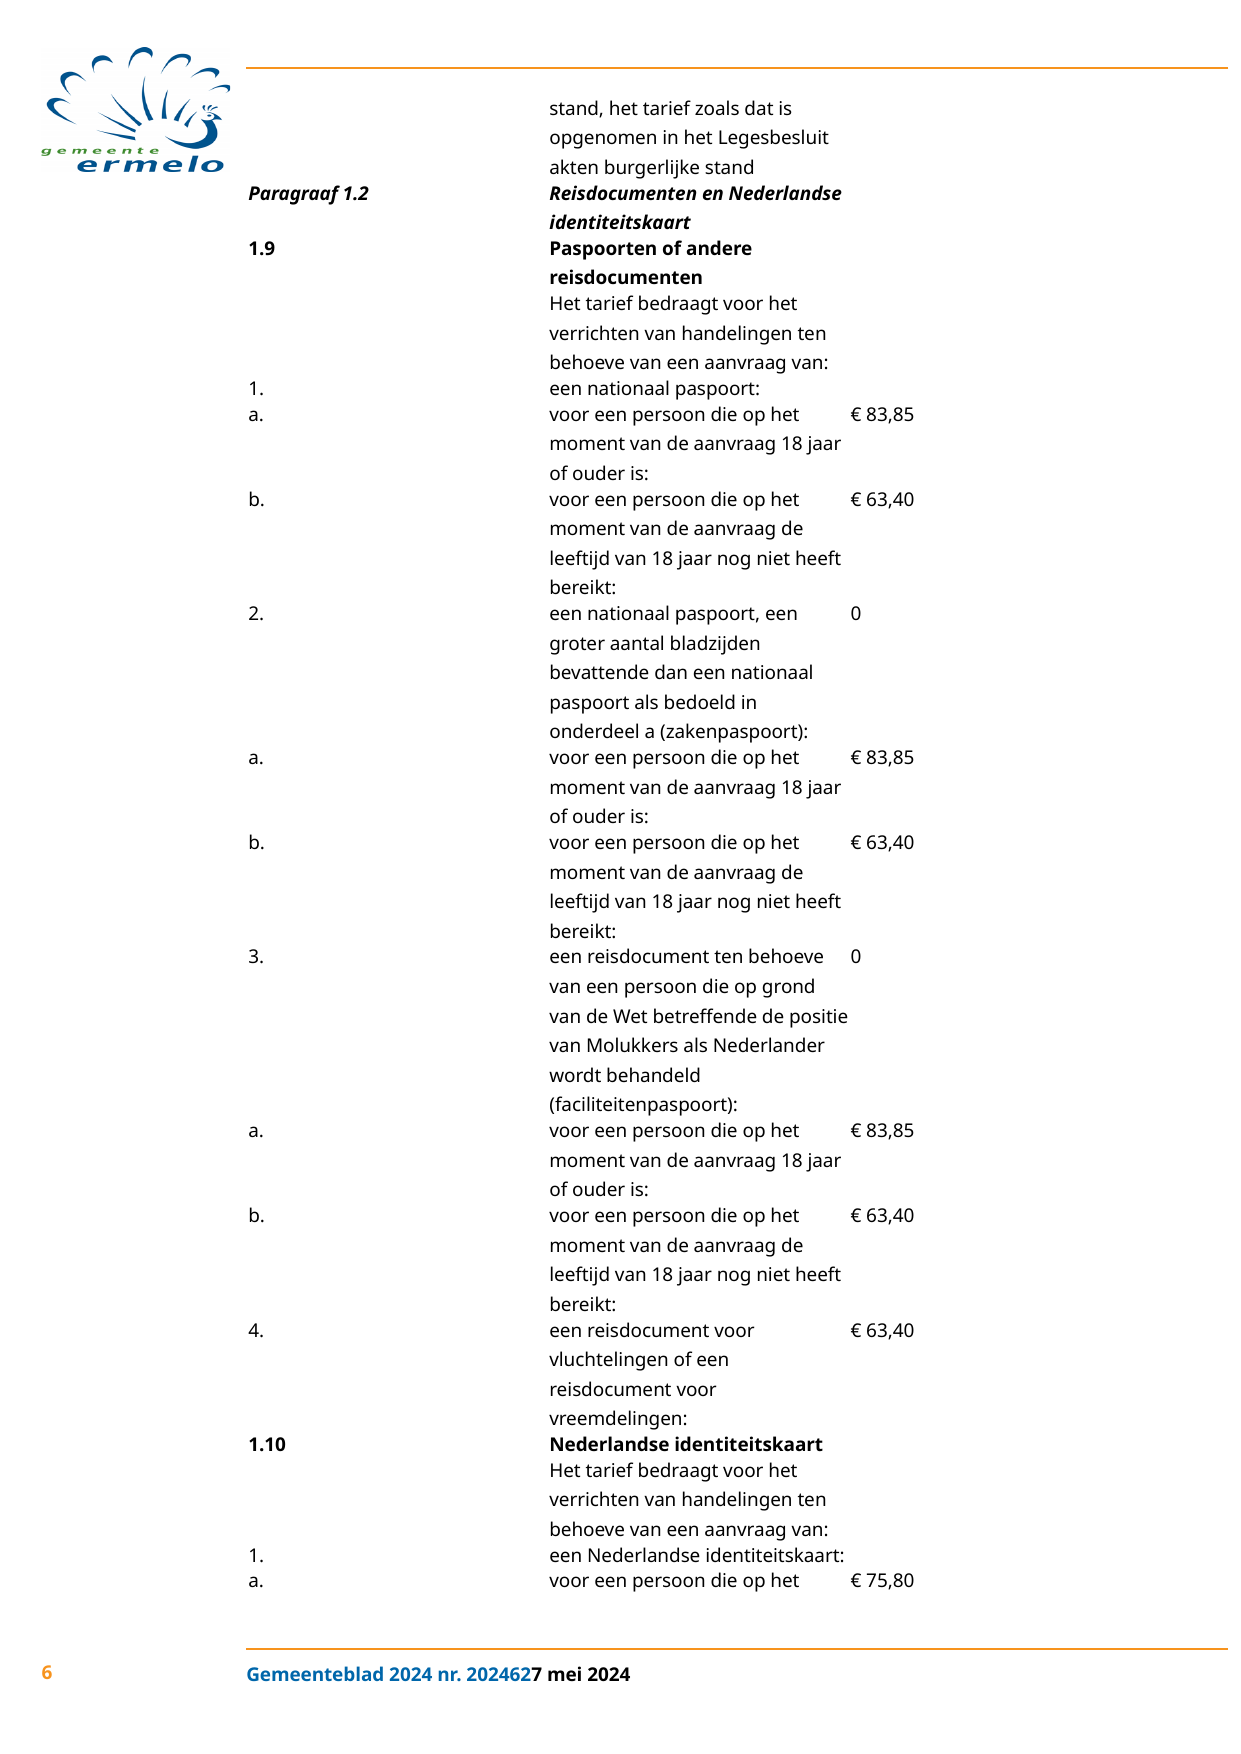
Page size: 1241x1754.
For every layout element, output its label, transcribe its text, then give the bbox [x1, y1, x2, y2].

table_cell Paspoorten of andere reisdocumenten [549, 235, 850, 290]
table_cell voor een persoon die op het moment van de aanvraag 18 jaar of ouder is: [549, 1118, 850, 1202]
table_cell Het tarief bedraagt voor het verrichten van handelingen ten behoeve van een aanvraag van: [549, 1457, 850, 1542]
table_cell a. [248, 1118, 549, 1202]
table_cell [850, 290, 1152, 375]
table_cell voor een persoon die op het moment van de aanvraag 18 jaar of ouder is: [549, 401, 850, 486]
table_cell [248, 290, 549, 375]
table_cell [850, 1457, 1152, 1542]
table_cell 1.10 [248, 1431, 549, 1457]
table_cell € 63,40 [850, 829, 1152, 944]
table_cell 1. [248, 375, 549, 401]
table_cell Nederlandse identiteitskaart [549, 1431, 850, 1457]
table_cell b. [248, 1202, 549, 1317]
table_cell Het tarief bedraagt voor het verrichten van handelingen ten behoeve van een aanvraag van: [549, 290, 850, 375]
table_cell a. [248, 1568, 549, 1593]
table_cell [850, 375, 1152, 401]
table_cell € 83,85 [850, 1118, 1152, 1202]
table_cell b. [248, 486, 549, 600]
table_cell 1.9 [248, 235, 549, 290]
table_cell Paragraaf 1.2 [248, 180, 549, 235]
table_cell 0 [850, 944, 1152, 1117]
table_cell stand, het tarief zoals dat is opgenomen in het Legesbesluit akten burgerlijke stand [549, 95, 850, 180]
table_cell [850, 180, 1152, 235]
table_cell een reisdocument voor vluchtelingen of een reisdocument voor vreemdelingen: [549, 1317, 850, 1431]
table_cell een Nederlandse identiteitskaart: [549, 1542, 850, 1568]
table_cell € 63,40 [850, 486, 1152, 600]
table_cell voor een persoon die op het moment van de aanvraag de leeftijd van 18 jaar nog niet heeft bereikt: [549, 829, 850, 944]
table_cell € 83,85 [850, 744, 1152, 829]
table_cell 4. [248, 1317, 549, 1431]
table_cell [248, 1457, 549, 1542]
table_cell voor een persoon die op het moment van de aanvraag 18 jaar of ouder is: [549, 744, 850, 829]
table_cell [850, 1542, 1152, 1568]
table_cell € 63,40 [850, 1202, 1152, 1317]
table_cell € 75,80 [850, 1568, 1152, 1593]
table_cell [248, 95, 549, 180]
table_cell een nationaal paspoort, een groter aantal bladzijden bevattende dan een nationaal paspoort als bedoeld in onderdeel a (zakenpaspoort): [549, 600, 850, 744]
table_cell b. [248, 829, 549, 944]
table_cell [850, 235, 1152, 290]
table_cell voor een persoon die op het moment van de aanvraag de leeftijd van 18 jaar nog niet heeft bereikt: [549, 486, 850, 600]
table_cell 2. [248, 600, 549, 744]
table_cell een reisdocument ten behoeve van een persoon die op grond van de Wet betreffende de positie van Molukkers als Nederlander wordt behandeld (faciliteitenpaspoort): [549, 944, 850, 1117]
table_cell € 83,85 [850, 401, 1152, 486]
table_cell a. [248, 401, 549, 486]
table_cell voor een persoon die op het moment van de aanvraag de leeftijd van 18 jaar nog niet heeft bereikt: [549, 1202, 850, 1317]
table_cell 0 [850, 600, 1152, 744]
table_cell een nationaal paspoort: [549, 375, 850, 401]
table_cell 1. [248, 1542, 549, 1568]
table_cell [850, 95, 1152, 180]
table_cell voor een persoon die op het [549, 1568, 850, 1593]
table_cell [850, 1431, 1152, 1457]
table_cell 3. [248, 944, 549, 1117]
table_cell a. [248, 744, 549, 829]
table_cell Reisdocumenten en Nederlandse identiteitskaart [549, 180, 850, 235]
table_cell € 63,40 [850, 1317, 1152, 1431]
picture [41, 47, 231, 172]
